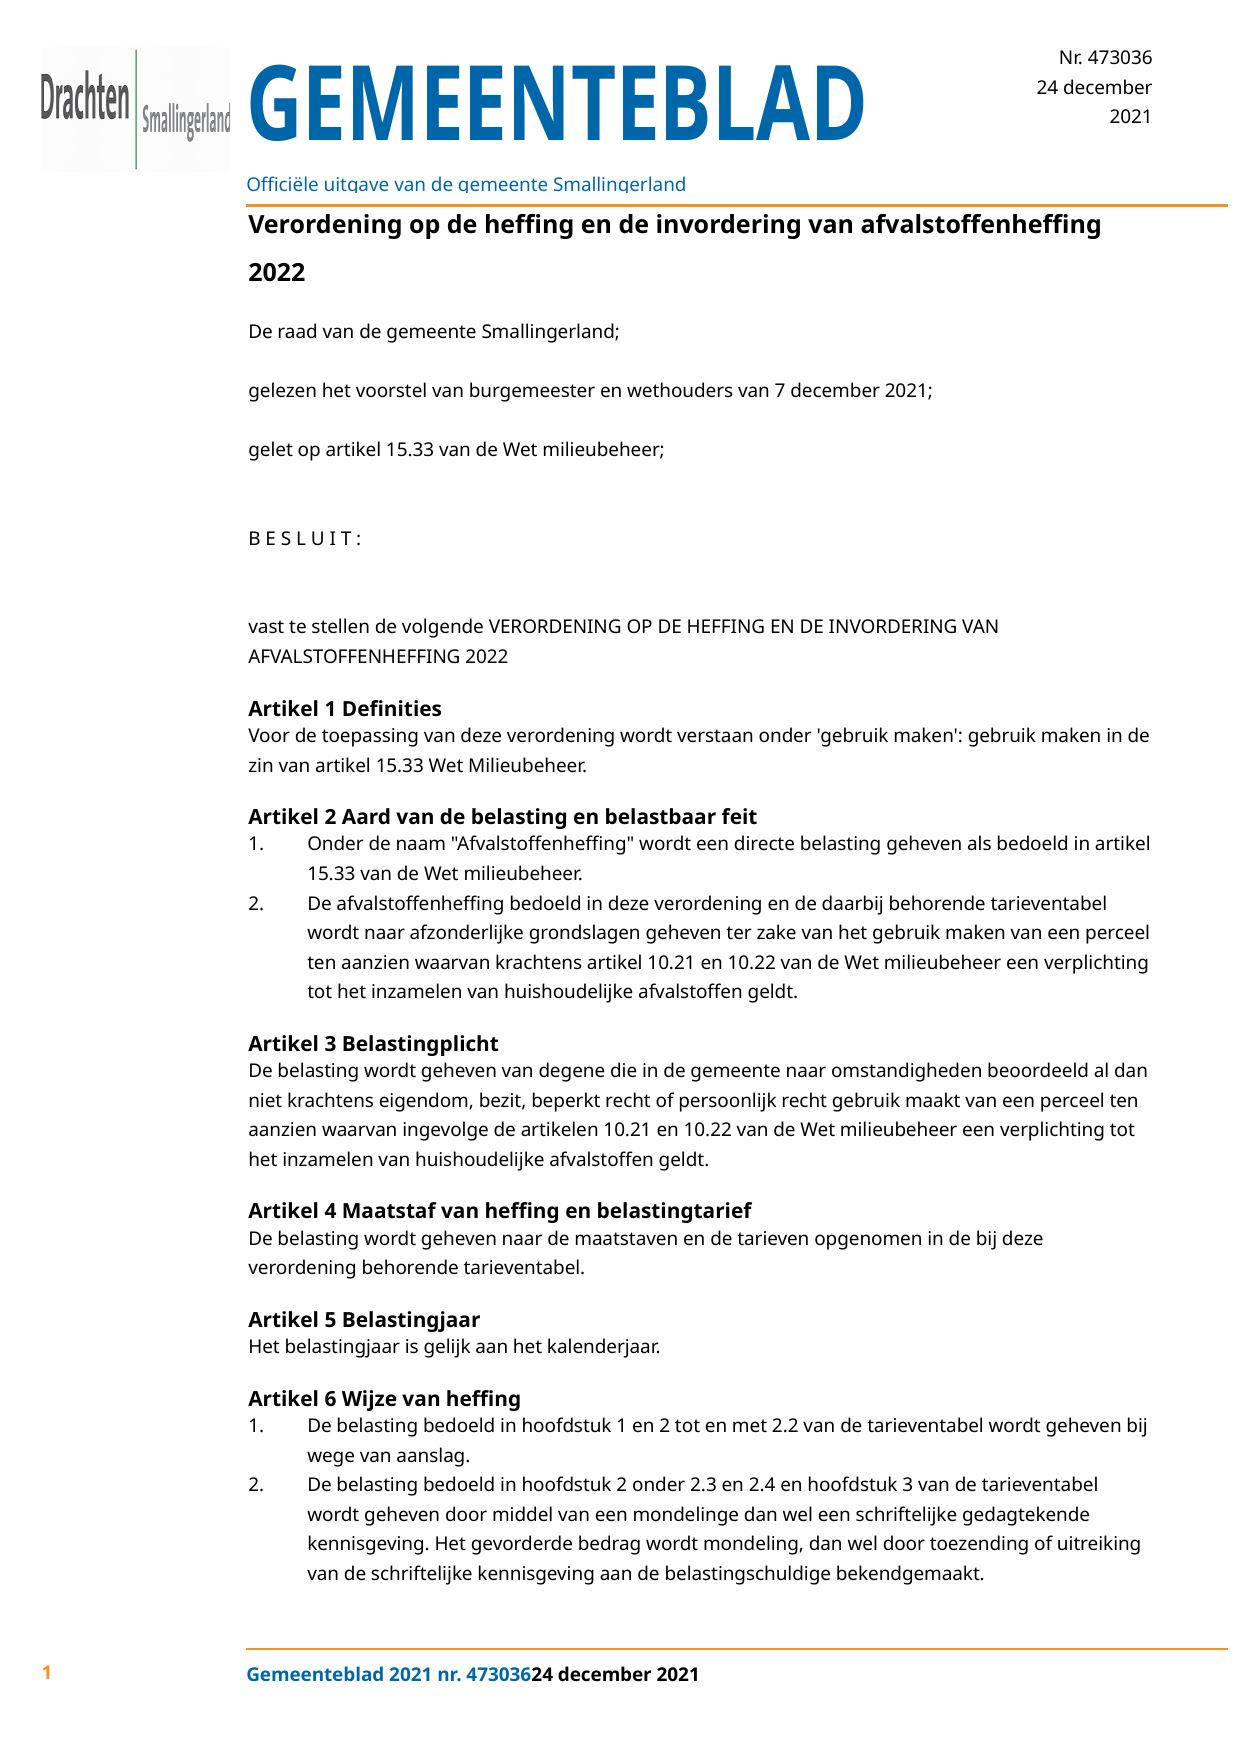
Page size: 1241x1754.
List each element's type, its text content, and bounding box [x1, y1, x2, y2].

list De afvalstoffenheffing bedoeld in deze verordening en de daarbij behorende tarieventabel wordt naar afzonderlijke grondslagen geheven ter zake van het gebruik maken van een perceel ten aanzien waarvan krachtens artikel 10.21 en 10.22 van de Wet milieubeheer een verplichting tot het inzamelen van huishoudelijke afvalstoffen geldt. [248, 890, 1152, 1004]
text Artikel 2 Aard van de belasting en belastbaar feit [248, 802, 1152, 831]
list Onder de naam "Afvalstoffenheffing" wordt een directe belasting geheven als bedoeld in artikel 15.33 van de Wet milieubeheer. [248, 831, 1152, 886]
text De belasting wordt geheven naar de maatstaven en de tarieven opgenomen in de bij deze verordening behorende tarieventabel. [248, 1225, 1152, 1280]
text Verordening op de heffing en de invordering van afvalstoffenheffing 2022 [248, 207, 1152, 288]
text De raad van de gemeente Smallingerland; [248, 318, 1152, 344]
text vast te stellen de volgende VERORDENING OP DE HEFFING EN DE INVORDERING VAN AFVALSTOFFENHEFFING 2022 [248, 614, 1152, 669]
text Artikel 5 Belastingjaar [248, 1305, 1152, 1333]
text De belasting wordt geheven van degene die in de gemeente naar omstandigheden beoordeeld al dan niet krachtens eigendom, bezit, beperkt recht of persoonlijk recht gebruik maakt van een perceel ten aanzien waarvan ingevolge de artikelen 10.21 en 10.22 van de Wet milieubeheer een verplichting tot het inzamelen van huishoudelijke afvalstoffen geldt. [248, 1057, 1152, 1172]
list De belasting bedoeld in hoofdstuk 1 en 2 tot en met 2.2 van de tarieventabel wordt geheven bij wege van aanslag. [248, 1412, 1152, 1468]
text gelet op artikel 15.33 van de Wet milieubeheer; [248, 436, 1152, 462]
text Voor de toepassing van deze verordening wordt verstaan onder 'gebruik maken': gebruik maken in de zin van artikel 15.33 Wet Milieubeheer. [248, 722, 1152, 777]
picture [41, 47, 231, 172]
text gelezen het voorstel van burgemeester en wethouders van 7 december 2021; [248, 377, 1152, 403]
text Artikel 4 Maatstaf van heffing en belastingtarief [248, 1197, 1152, 1225]
text Artikel 1 Definities [248, 694, 1152, 722]
text Artikel 6 Wijze van heffing [248, 1384, 1152, 1412]
text Het belastingjaar is gelijk aan het kalenderjaar. [248, 1333, 1152, 1359]
text Artikel 3 Belastingplicht [248, 1029, 1152, 1057]
list De belasting bedoeld in hoofdstuk 2 onder 2.3 en 2.4 en hoofdstuk 3 van de tarieventabel wordt geheven door middel van een mondelinge dan wel een schriftelijke gedagtekende kennisgeving. Het gevorderde bedrag wordt mondeling, dan wel door toezending of uitreiking van de schriftelijke kennisgeving aan de belastingschuldige bekendgemaakt. [248, 1471, 1152, 1586]
text B E S L U I T : [248, 525, 1152, 551]
